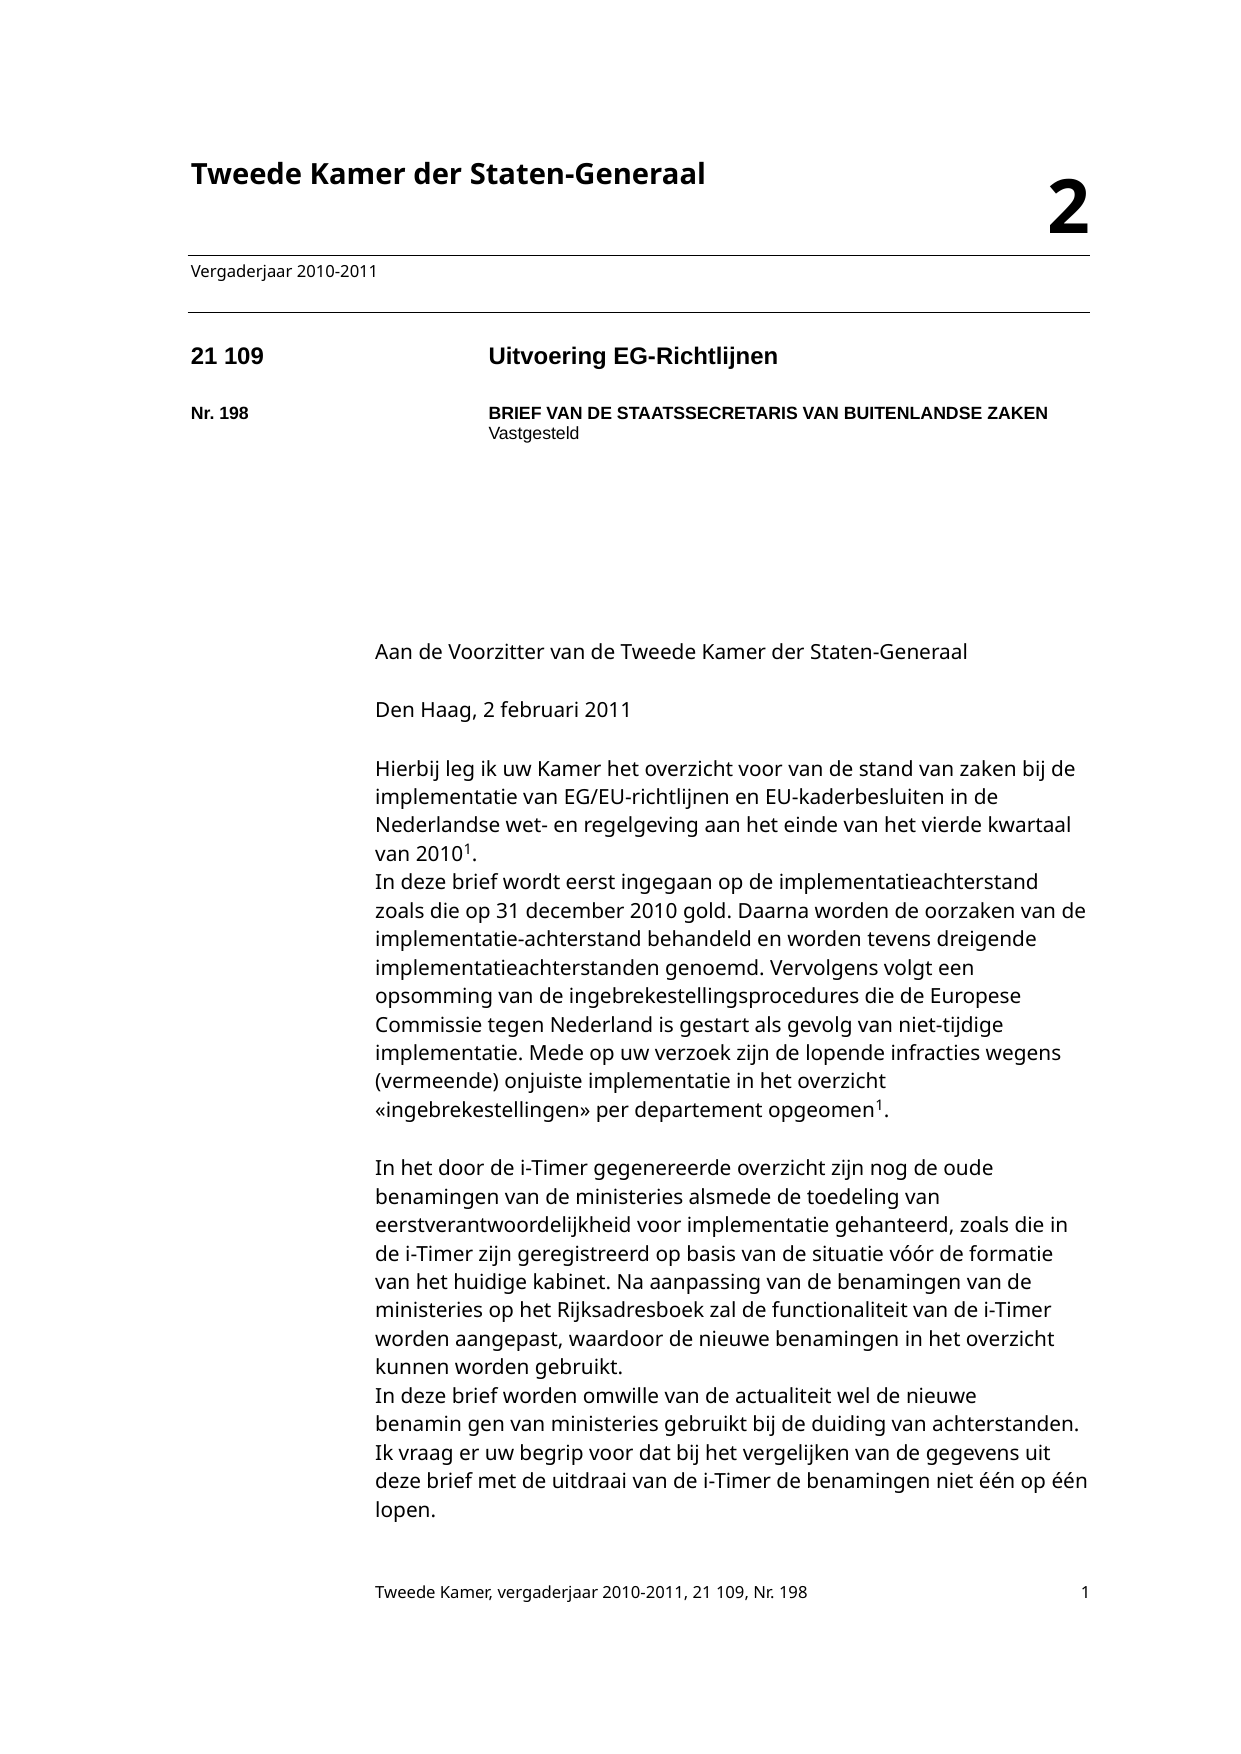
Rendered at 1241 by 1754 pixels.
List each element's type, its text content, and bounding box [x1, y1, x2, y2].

table_cell Nr. 198 [188, 399, 485, 518]
table_cell [485, 256, 1090, 312]
table_cell Uitvoering EG-Richtlijnen [485, 339, 1090, 399]
table_cell Vergaderjaar 2010-2011 [188, 256, 485, 312]
text In deze brief wordt eerst ingegaan op de implementatieachterstand zoals die op 31 december 2010 gold. Daarna worden de oorzaken van de implementatie-achterstand behandeld en worden tevens dreigende implementatieachterstanden genoemd. Vervolgens volgt een opsomming van de ingebrekestellingsprocedures die de Europese Commissie tegen Nederland is gestart als gevolg van niet-tijdige implementatie. Mede op uw verzoek zijn de lopende infracties wegens (vermeende) onjuiste implementatie in het overzicht «ingebrekestellingen» per departement opgeomen1. [375, 867, 1090, 1123]
text In het door de i-Timer gegenereerde overzicht zijn nog de oude benamingen van de ministeries alsmede de toedeling van eerstverantwoordelijkheid voor implementatie gehanteerd, zoals die in de i-Timer zijn geregistreerd op basis van de situatie vóór de formatie van het huidige kabinet. Na aanpassing van de benamingen van de ministeries op het Rijksadresboek zal de functionaliteit van de i-Timer worden aangepast, waardoor de nieuwe benamingen in het overzicht kunnen worden gebruikt. [375, 1153, 1090, 1381]
table_cell [188, 313, 485, 339]
text Aan de Voorzitter van de Tweede Kamer der Staten-Generaal [375, 637, 1090, 665]
table_header Tweede Kamer der Staten-Generaal [188, 150, 909, 255]
text In deze brief worden omwille van de actualiteit wel de nieuwe benamin gen van ministeries gebruikt bij de duiding van achterstanden. Ik vraag er uw begrip voor dat bij het vergelijken van de gegevens uit deze brief met de uitdraai van de i-Timer de benamingen niet één op één lopen. [375, 1381, 1090, 1523]
table_cell 21 109 [188, 339, 485, 399]
text Den Haag, 2 februari 2011 [375, 695, 1090, 724]
table_cell [485, 313, 1090, 339]
table_cell BRIEF VAN DE STAATSSECRETARIS VAN BUITENLANDSE ZAKEN Vastgesteld [485, 399, 1090, 518]
table_header 2 [910, 150, 1090, 255]
text Hierbij leg ik uw Kamer het overzicht voor van de stand van zaken bij de implementatie van EG/EU-richtlijnen en EU-kaderbesluiten in de Nederlandse wet- en regelgeving aan het einde van het vierde kwartaal van 20101. [375, 754, 1090, 867]
